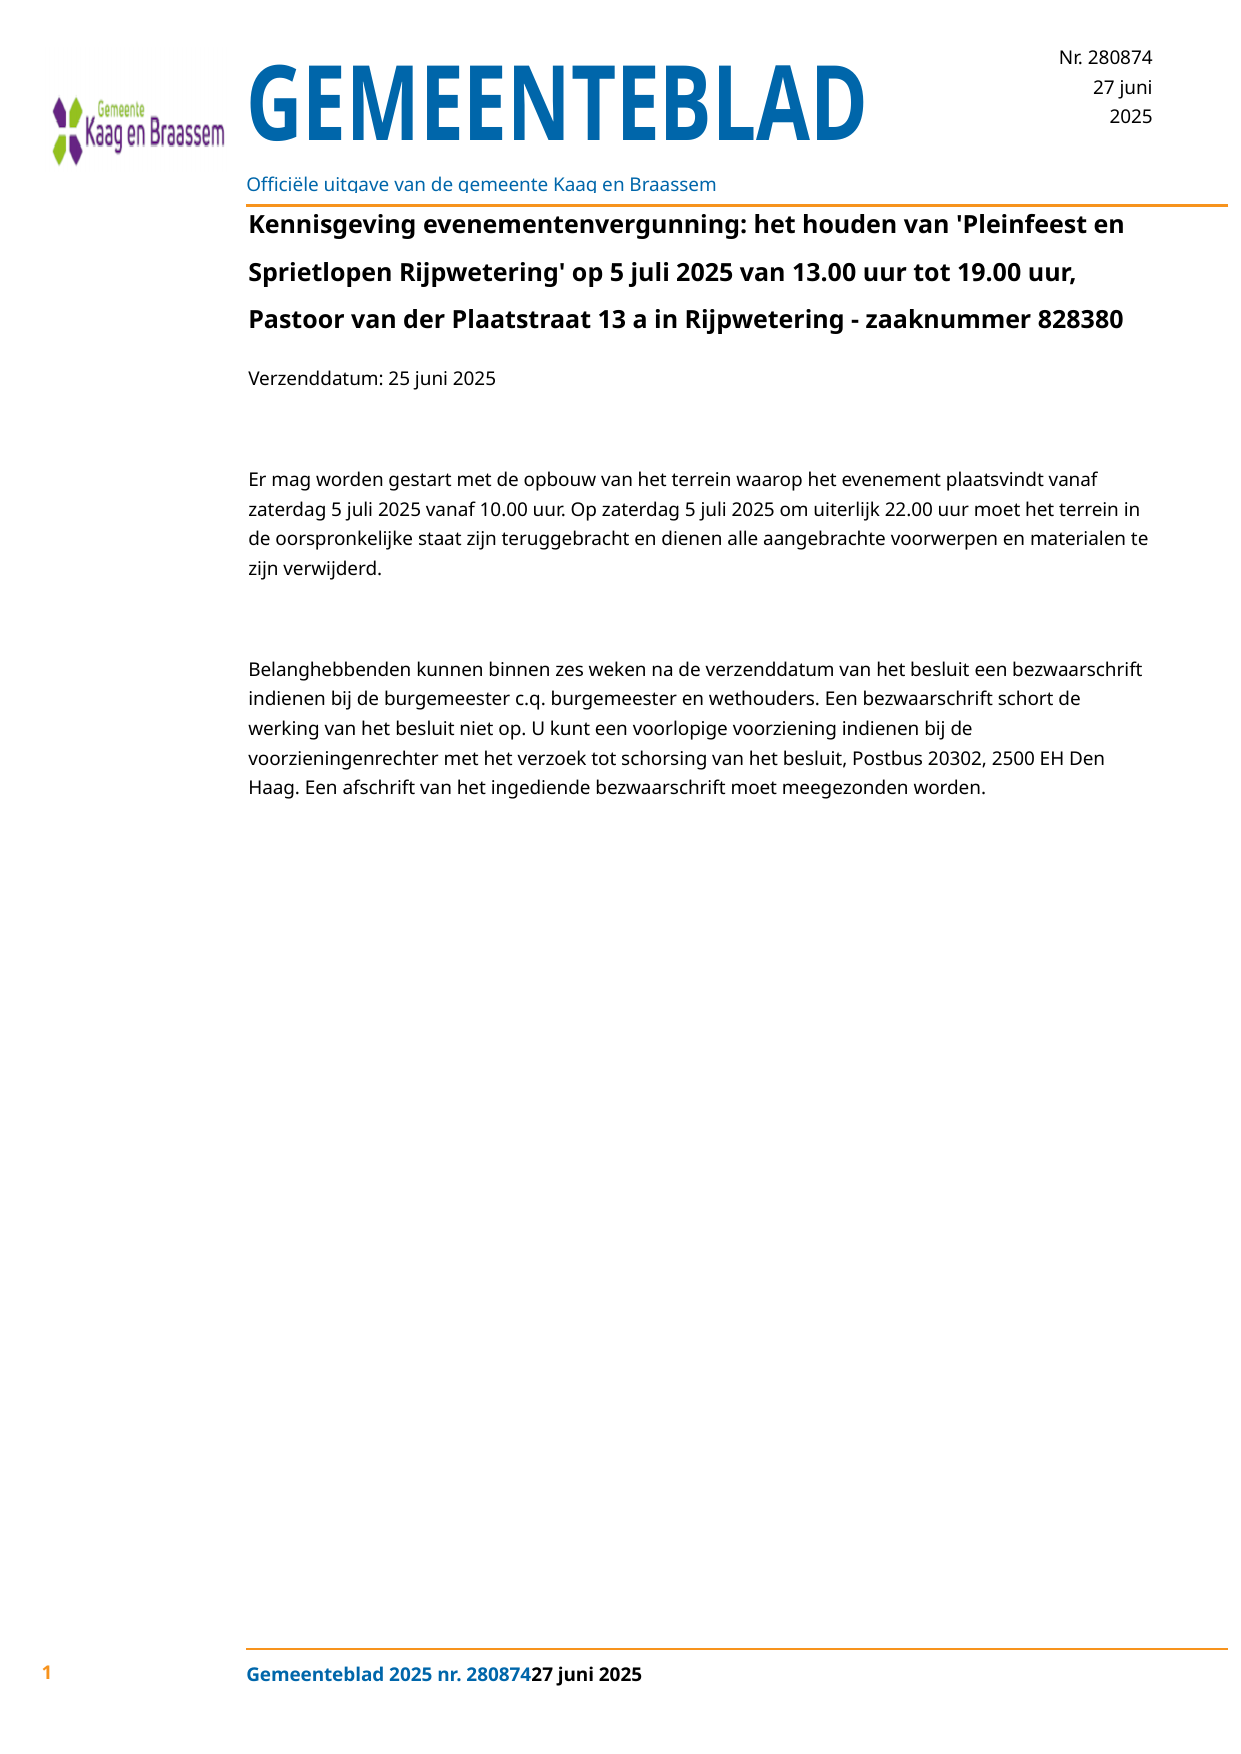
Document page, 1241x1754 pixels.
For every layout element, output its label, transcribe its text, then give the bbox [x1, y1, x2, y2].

text Verzenddatum: 25 juni 2025 [248, 366, 1152, 391]
text Er mag worden gestart met de opbouw van het terrein waarop het evenement plaatsvindt vanaf zaterdag 5 juli 2025 vanaf 10.00 uur. Op zaterdag 5 juli 2025 om uiterlijk 22.00 uur moet het terrein in de oorspronkelijke staat zijn teruggebracht en dienen alle aangebrachte voorwerpen en materialen te zijn verwijderd. [248, 466, 1152, 581]
text Belanghebbenden kunnen binnen zes weken na de verzenddatum van het besluit een bezwaarschrift indienen bij de burgemeester c.q. burgemeester en wethouders. Een bezwaarschrift schort de werking van het besluit niet op. U kunt een voorlopige voorziening indienen bij de voorzieningenrechter met het verzoek tot schorsing van het besluit, Postbus 20302, 2500 EH Den Haag. Een afschrift van het ingediende bezwaarschrift moet meegezonden worden. [248, 656, 1152, 800]
picture [41, 47, 231, 172]
text Kennisgeving evenementenvergunning: het houden van 'Pleinfeest en Sprietlopen Rijpwetering' op 5 juli 2025 van 13.00 uur tot 19.00 uur, Pastoor van der Plaatstraat 13 a in Rijpwetering - zaaknummer 828380 [248, 207, 1152, 336]
